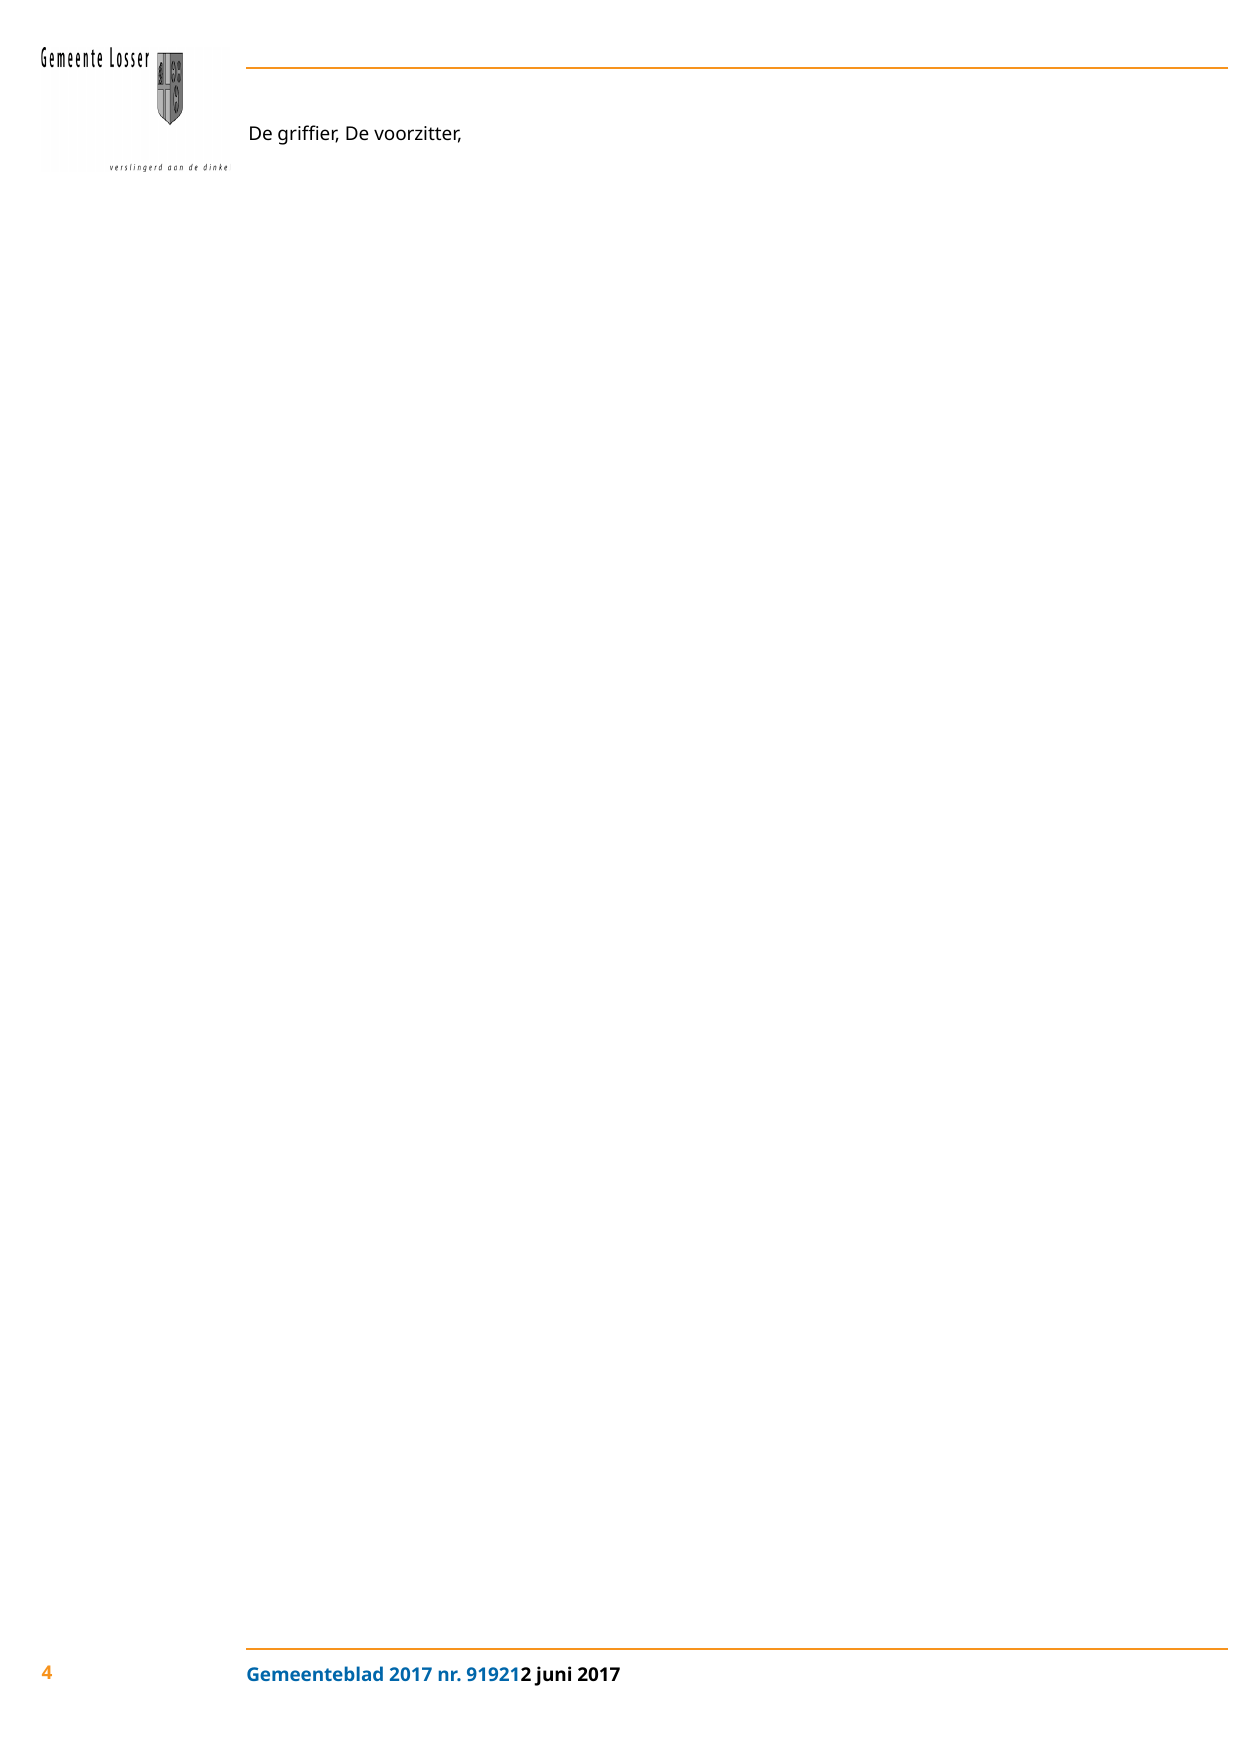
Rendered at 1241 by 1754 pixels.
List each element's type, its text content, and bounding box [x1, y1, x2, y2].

text De griffier, De voorzitter, [248, 121, 1152, 146]
picture [41, 47, 231, 172]
